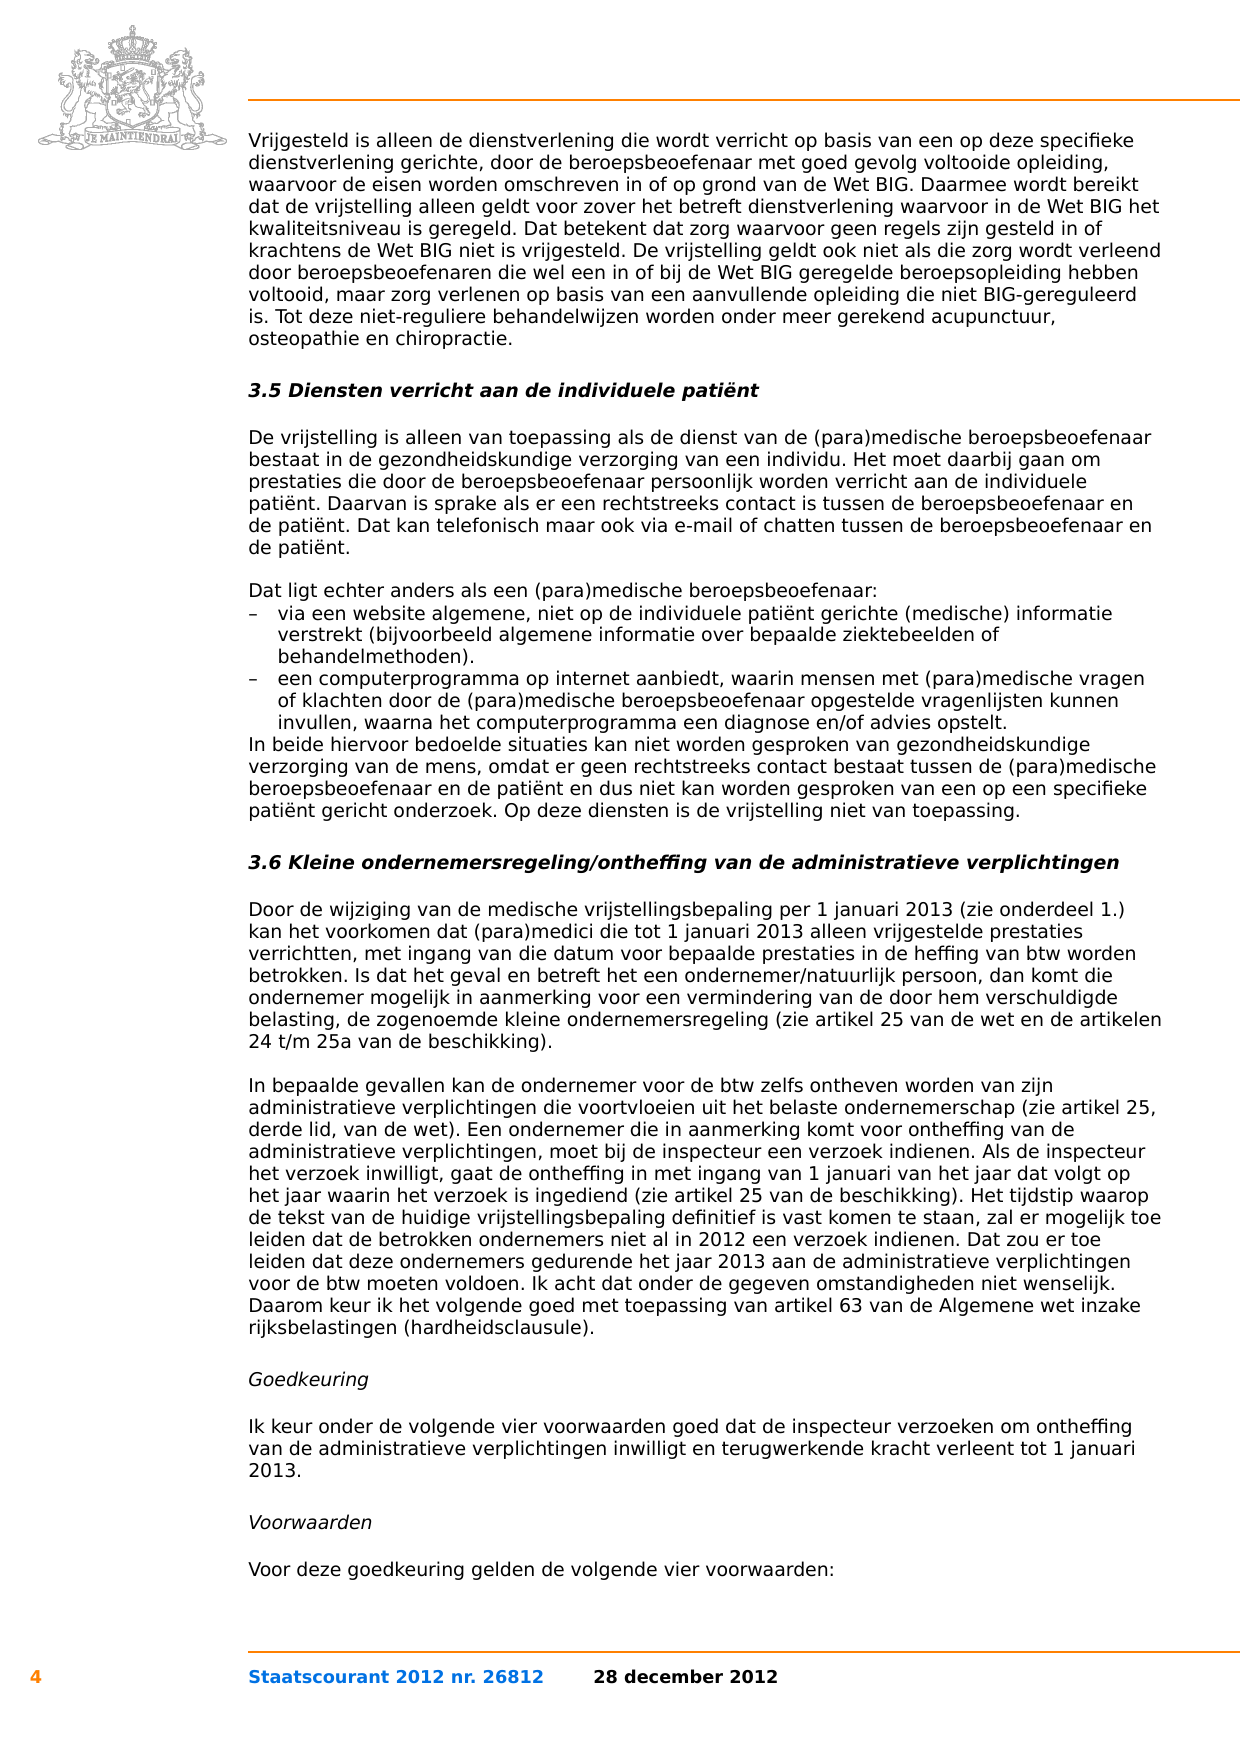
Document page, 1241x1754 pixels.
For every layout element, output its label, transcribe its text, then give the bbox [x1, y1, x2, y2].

subtitle Goedkeuring [248, 1369, 1163, 1391]
text Door de wijziging van de medische vrijstellingsbepaling per 1 januari 2013 (zie onderdeel 1.) kan het voorkomen dat (para)medici die tot 1 januari 2013 alleen vrijgestelde prestaties verrichtten, met ingang van die datum voor bepaalde prestaties in de heffing van btw worden betrokken. Is dat het geval en betreft het een ondernemer/natuurlijk persoon, dan komt die ondernemer mogelijk in aanmerking voor een vermindering van de door hem verschuldigde belasting, de zogenoemde kleine ondernemersregeling (zie artikel 25 van de wet en de artikelen 24 t/m 25a van de beschikking). [248, 899, 1163, 1053]
text In beide hiervoor bedoelde situaties kan niet worden gesproken van gezondheidskundige verzorging van de mens, omdat er geen rechtstreeks contact bestaat tussen de (para)medische beroepsbeoefenaar en de patiënt en dus niet kan worden gesproken van een op een specifieke patiënt gericht onderzoek. Op deze diensten is de vrijstelling niet van toepassing. [248, 734, 1163, 822]
subtitle 3.6 Kleine ondernemersregeling/ontheffing van de administratieve verplichtingen [248, 852, 1163, 874]
text Vrijgesteld is alleen de dienstverlening die wordt verricht op basis van een op deze specifieke dienstverlening gerichte, door de beroepsbeoefenaar met goed gevolg voltooide opleiding, waarvoor de eisen worden omschreven in of op grond van de Wet BIG. Daarmee wordt bereikt dat de vrijstelling alleen geldt voor zover het betreft dienstverlening waarvoor in de Wet BIG het kwaliteitsniveau is geregeld. Dat betekent dat zorg waarvoor geen regels zijn gesteld in of krachtens de Wet BIG niet is vrijgesteld. De vrijstelling geldt ook niet als die zorg wordt verleend door beroepsbeoefenaren die wel een in of bij de Wet BIG geregelde beroepsopleiding hebben voltooid, maar zorg verlenen op basis van een aanvullende opleiding die niet BIG-gereguleerd is. Tot deze niet-reguliere behandelwijzen worden onder meer gerekend acupunctuur, osteopathie en chiropractie. [248, 130, 1163, 350]
text De vrijstelling is alleen van toepassing als de dienst van de (para)medische beroepsbeoefenaar bestaat in de gezondheidskundige verzorging van een individu. Het moet daarbij gaan om prestaties die door de beroepsbeoefenaar persoonlijk worden verricht aan de individuele patiënt. Daarvan is sprake als er een rechtstreeks contact is tussen de beroepsbeoefenaar en de patiënt. Dat kan telefonisch maar ook via e-mail of chatten tussen de beroepsbeoefenaar en de patiënt. [248, 427, 1163, 558]
text – via een website algemene, niet op de individuele patiënt gerichte (medische) informatie verstrekt (bijvoorbeeld algemene informatie over bepaalde ziektebeelden of behandelmethoden). [248, 602, 1163, 668]
text Voor deze goedkeuring gelden de volgende vier voorwaarden: [248, 1558, 1163, 1581]
text Ik keur onder de volgende vier voorwaarden goed dat de inspecteur verzoeken om ontheffing van de administratieve verplichtingen inwilligt en terugwerkende kracht verleent tot 1 januari 2013. [248, 1416, 1163, 1482]
picture [38, 25, 227, 150]
text Dat ligt echter anders als een (para)medische beroepsbeoefenaar: [248, 580, 1163, 602]
subtitle 3.5 Diensten verricht aan de individuele patiënt [248, 380, 1163, 402]
subtitle Voorwaarden [248, 1512, 1163, 1533]
text – een computerprogramma op internet aanbiedt, waarin mensen met (para)medische vragen of klachten door de (para)medische beroepsbeoefenaar opgestelde vragenlijsten kunnen invullen, waarna het computerprogramma een diagnose en/of advies opstelt. [248, 668, 1163, 734]
text In bepaalde gevallen kan de ondernemer voor de btw zelfs ontheven worden van zijn administratieve verplichtingen die voortvloeien uit het belaste ondernemerschap (zie artikel 25, derde lid, van de wet). Een ondernemer die in aanmerking komt voor ontheffing van de administratieve verplichtingen, moet bij de inspecteur een verzoek indienen. Als de inspecteur het verzoek inwilligt, gaat de ontheffing in met ingang van 1 januari van het jaar dat volgt op het jaar waarin het verzoek is ingediend (zie artikel 25 van de beschikking). Het tijdstip waarop de tekst van de huidige vrijstellingsbepaling definitief is vast komen te staan, zal er mogelijk toe leiden dat de betrokken ondernemers niet al in 2012 een verzoek indienen. Dat zou er toe leiden dat deze ondernemers gedurende het jaar 2013 aan de administratieve verplichtingen voor de btw moeten voldoen. Ik acht dat onder de gegeven omstandigheden niet wenselijk. Daarom keur ik het volgende goed met toepassing van artikel 63 van de Algemene wet inzake rijksbelastingen (hardheidsclausule). [248, 1075, 1163, 1339]
